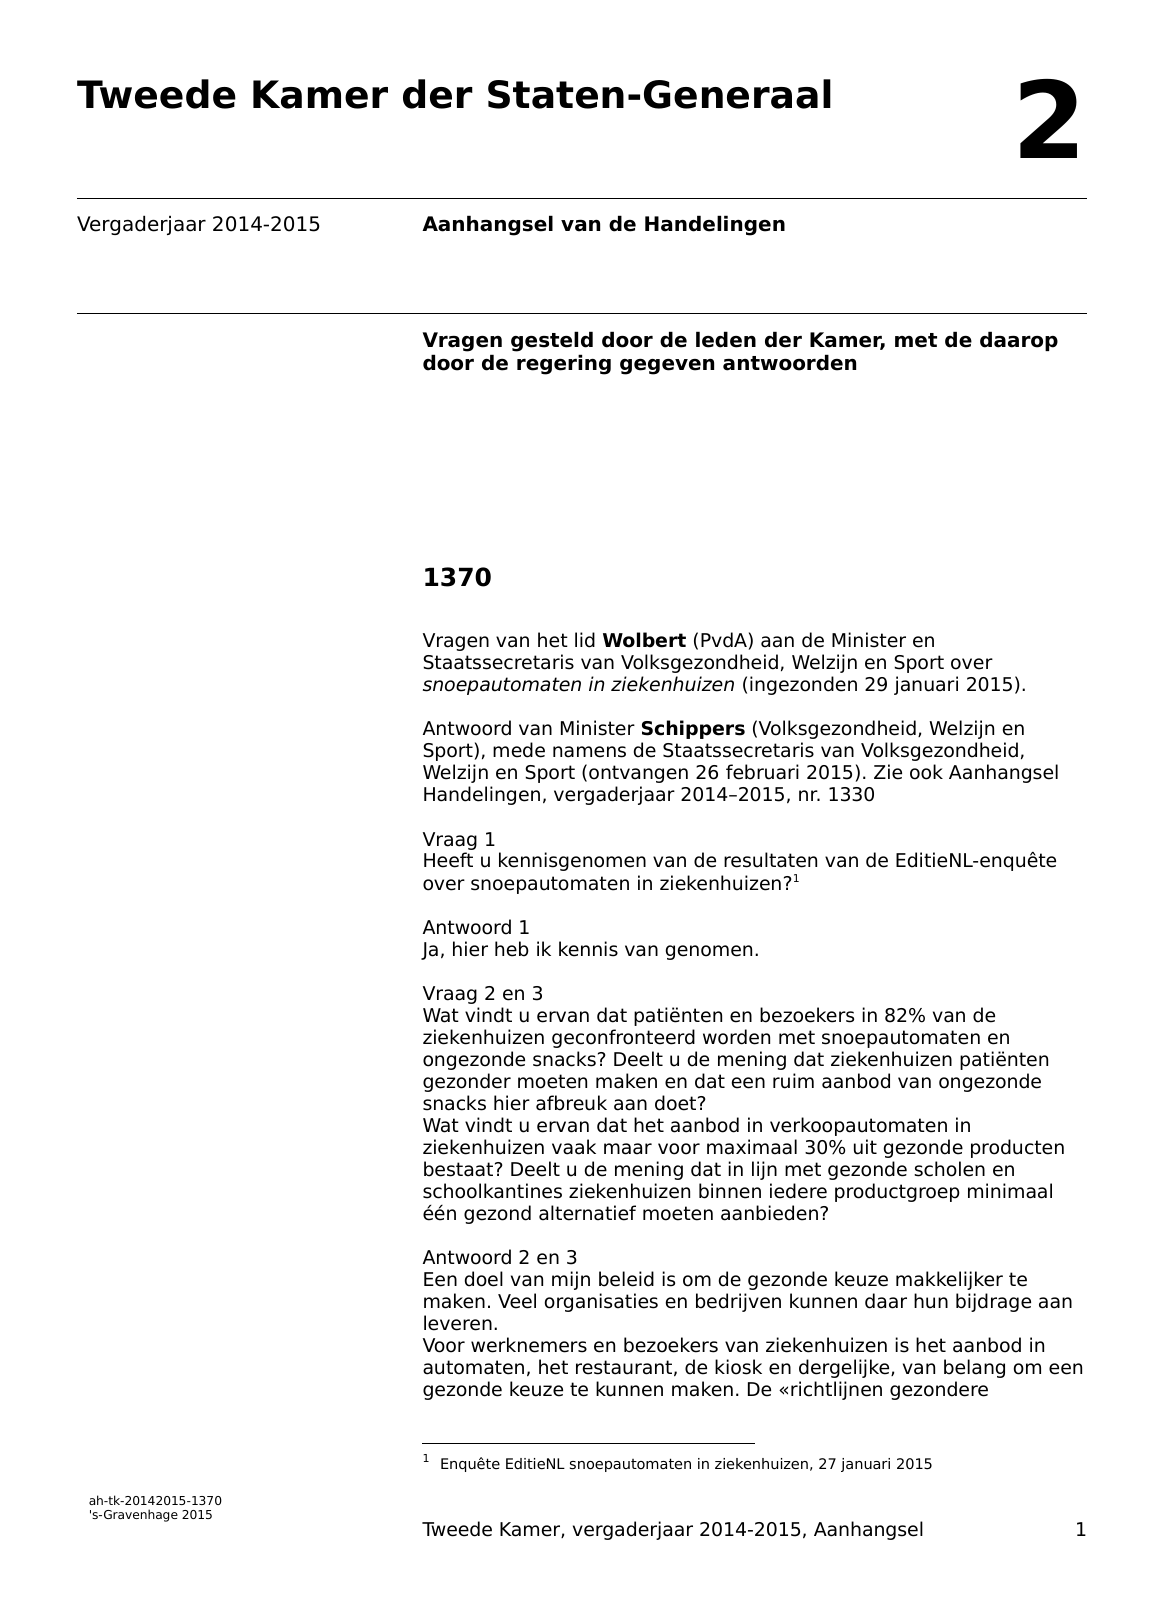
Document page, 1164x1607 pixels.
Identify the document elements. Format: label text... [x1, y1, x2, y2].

text Vraag 2 en 3 [422, 983, 1087, 1005]
text Vragen van het lid Wolbert (PvdA) aan de Minister en Staatssecretaris van Volksgezondheid, Welzijn en Sport over snoepautomaten in ziekenhuizen (ingezonden 29 januari 2015). [422, 630, 1087, 696]
table_header Tweede Kamer der Staten-Generaal [77, 59, 886, 198]
text Voor werknemers en bezoekers van ziekenhuizen is het aanbod in automaten, het restaurant, de kiosk en dergelijke, van belang om een gezonde keuze te kunnen maken. De «richtlijnen gezondere [422, 1334, 1087, 1401]
text Antwoord 1 [422, 917, 1087, 938]
text Ja, hier heb ik kennis van genomen. [422, 938, 1087, 961]
table_cell [77, 314, 422, 375]
table_header 2 [886, 59, 1087, 198]
table_cell Aanhangsel van de Handelingen [422, 199, 1087, 313]
text Een doel van mijn beleid is om de gezonde keuze makkelijker te maken. Veel organisaties en bedrijven kunnen daar hun bijdrage aan leveren. [422, 1269, 1087, 1334]
text ah-tk-20142015-1370 [88, 1494, 323, 1508]
text Wat vindt u ervan dat patiënten en bezoekers in 82% van de ziekenhuizen geconfronteerd worden met snoepautomaten en ongezonde snacks? Deelt u de mening dat ziekenhuizen patiënten gezonder moeten maken en dat een ruim aanbod van ongezonde snacks hier afbreuk aan doet? [422, 1005, 1087, 1114]
text Vraag 1 [422, 828, 1087, 850]
text Wat vindt u ervan dat het aanbod in verkoopautomaten in ziekenhuizen vaak maar voor maximaal 30% uit gezonde producten bestaat? Deelt u de mening dat in lijn met gezonde scholen en schoolkantines ziekenhuizen binnen iedere productgroep minimaal één gezond alternatief moeten aanbieden? [422, 1114, 1087, 1224]
table_cell Vergaderjaar 2014-2015 [77, 199, 422, 313]
text Antwoord van Minister Schippers (Volksgezondheid, Welzijn en Sport), mede namens de Staatssecretaris van Volksgezondheid, Welzijn en Sport (ontvangen 26 februari 2015). Zie ook Aanhangsel Handelingen, vergaderjaar 2014–2015, nr. 1330 [422, 718, 1087, 806]
text Antwoord 2 en 3 [422, 1247, 1087, 1269]
text Enquête EditieNL snoepautomaten in ziekenhuizen, 27 januari 2015 [422, 1452, 1087, 1474]
text 's-Gravenhage 2015 [88, 1508, 323, 1522]
text Heeft u kennisgenomen van de resultaten van de EditieNL-enquête over snoepautomaten in ziekenhuizen? [422, 850, 1087, 894]
text 1370 [422, 563, 1087, 592]
table_cell Vragen gesteld door de leden der Kamer, met de daarop door de regering gegeven antwoorden [422, 314, 1087, 375]
